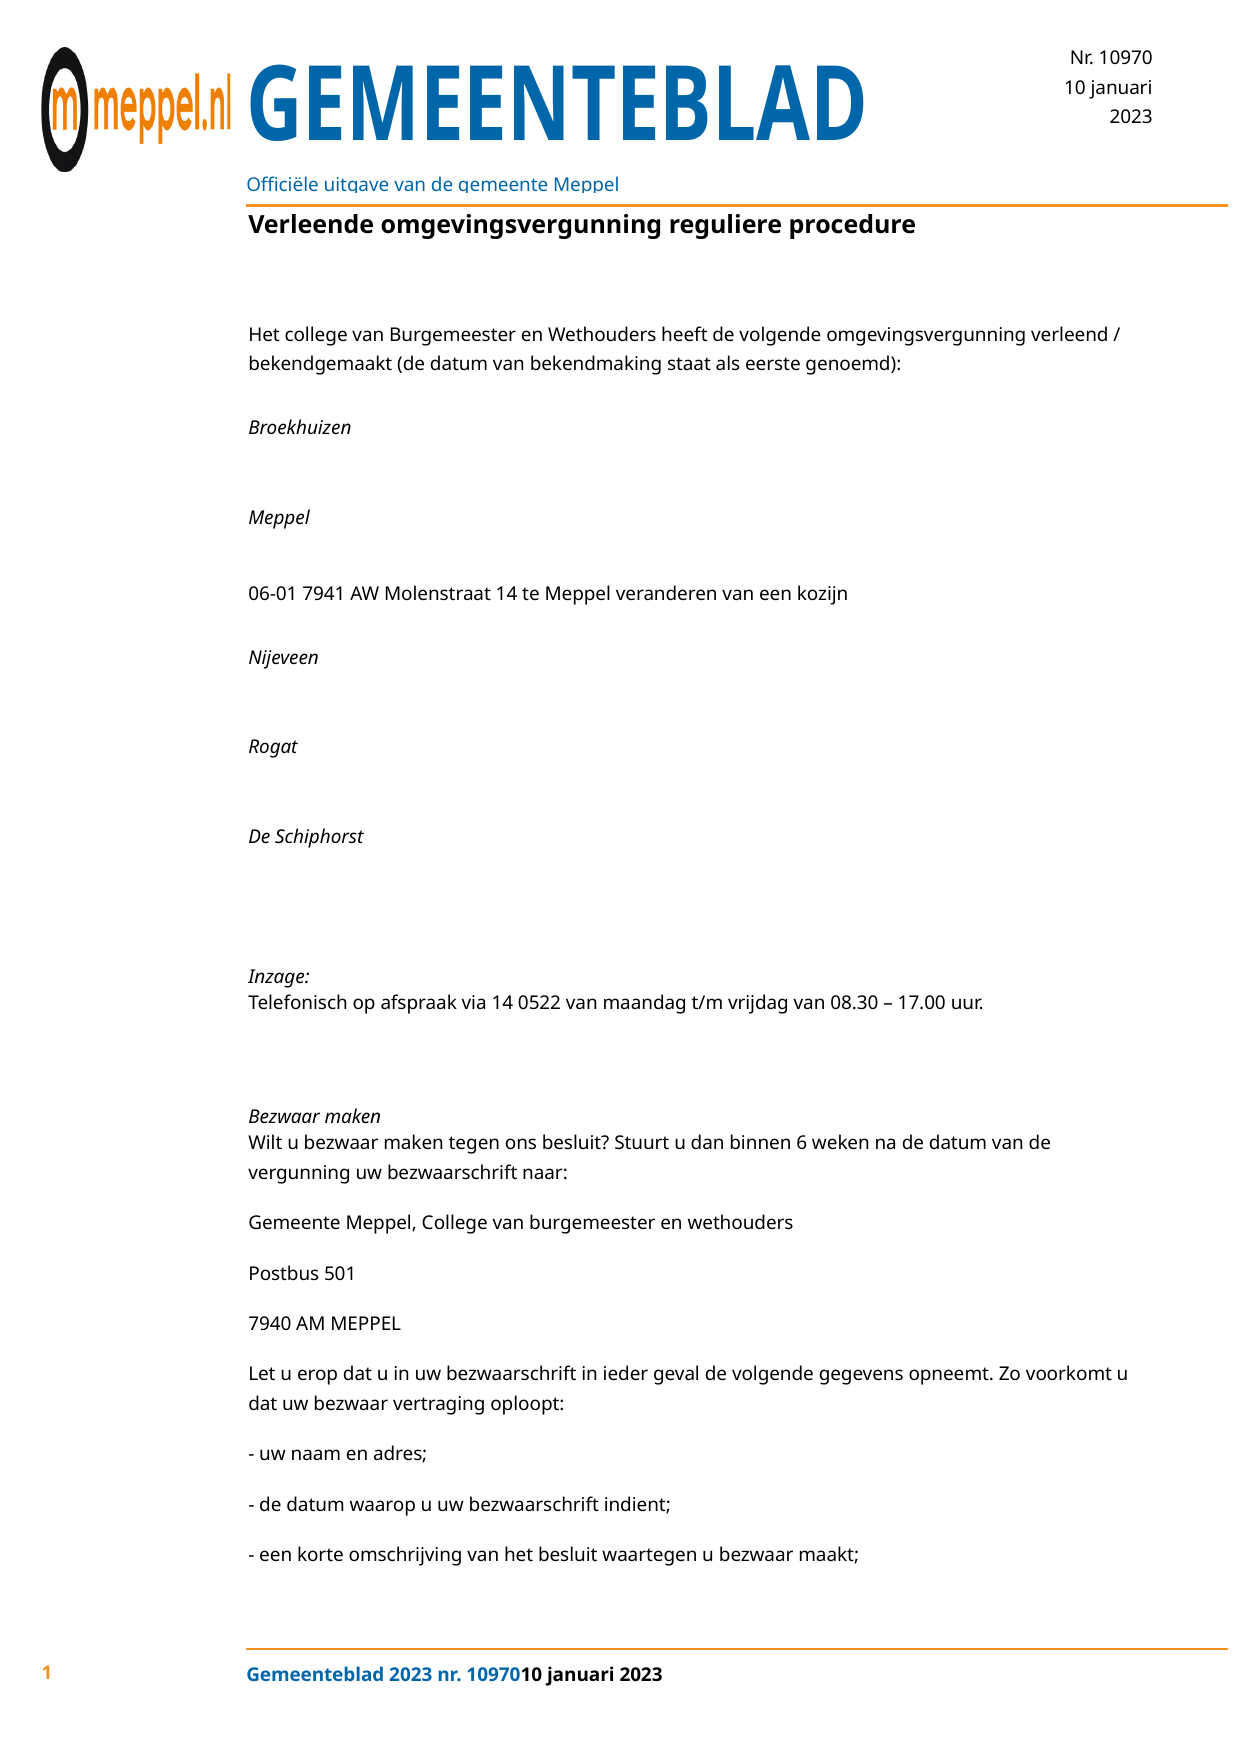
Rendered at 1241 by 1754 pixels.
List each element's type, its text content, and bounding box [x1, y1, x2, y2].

text - de datum waarop u uw bezwaarschrift indient; [248, 1491, 1152, 1517]
text Meppel [248, 504, 1152, 530]
text Verleende omgevingsvergunning reguliere procedure [248, 207, 1152, 241]
text Het college van Burgemeester en Wethouders heeft de volgende omgevingsvergunning verleend / bekendgemaakt (de datum van bekendmaking staat als eerste genoemd): [248, 321, 1152, 376]
text Inzage: [248, 963, 1152, 989]
text Gemeente Meppel, College van burgemeester en wethouders [248, 1209, 1152, 1235]
text De Schiphorst [248, 823, 1152, 849]
text Postbus 501 [248, 1260, 1152, 1286]
text Telefonisch op afspraak via 14 0522 van maandag t/m vrijdag van 08.30 – 17.00 uur. [248, 989, 1152, 1015]
text Wilt u bezwaar maken tegen ons besluit? Stuurt u dan binnen 6 weken na de datum van de vergunning uw bezwaarschrift naar: [248, 1129, 1152, 1185]
text 06-01 7941 AW Molenstraat 14 te Meppel veranderen van een kozijn [248, 580, 1152, 606]
text - uw naam en adres; [248, 1441, 1152, 1466]
text Broekhuizen [248, 414, 1152, 440]
text Bezwaar maken [248, 1104, 1152, 1129]
text Nijeveen [248, 644, 1152, 670]
text Rogat [248, 734, 1152, 759]
text - een korte omschrijving van het besluit waartegen u bezwaar maakt; [248, 1541, 1152, 1567]
text 7940 AM MEPPEL [248, 1310, 1152, 1336]
text Let u erop dat u in uw bezwaarschrift in ieder geval de volgende gegevens opneemt. Zo voorkomt u dat uw bezwaar vertraging oploopt: [248, 1361, 1152, 1416]
picture [41, 47, 231, 172]
